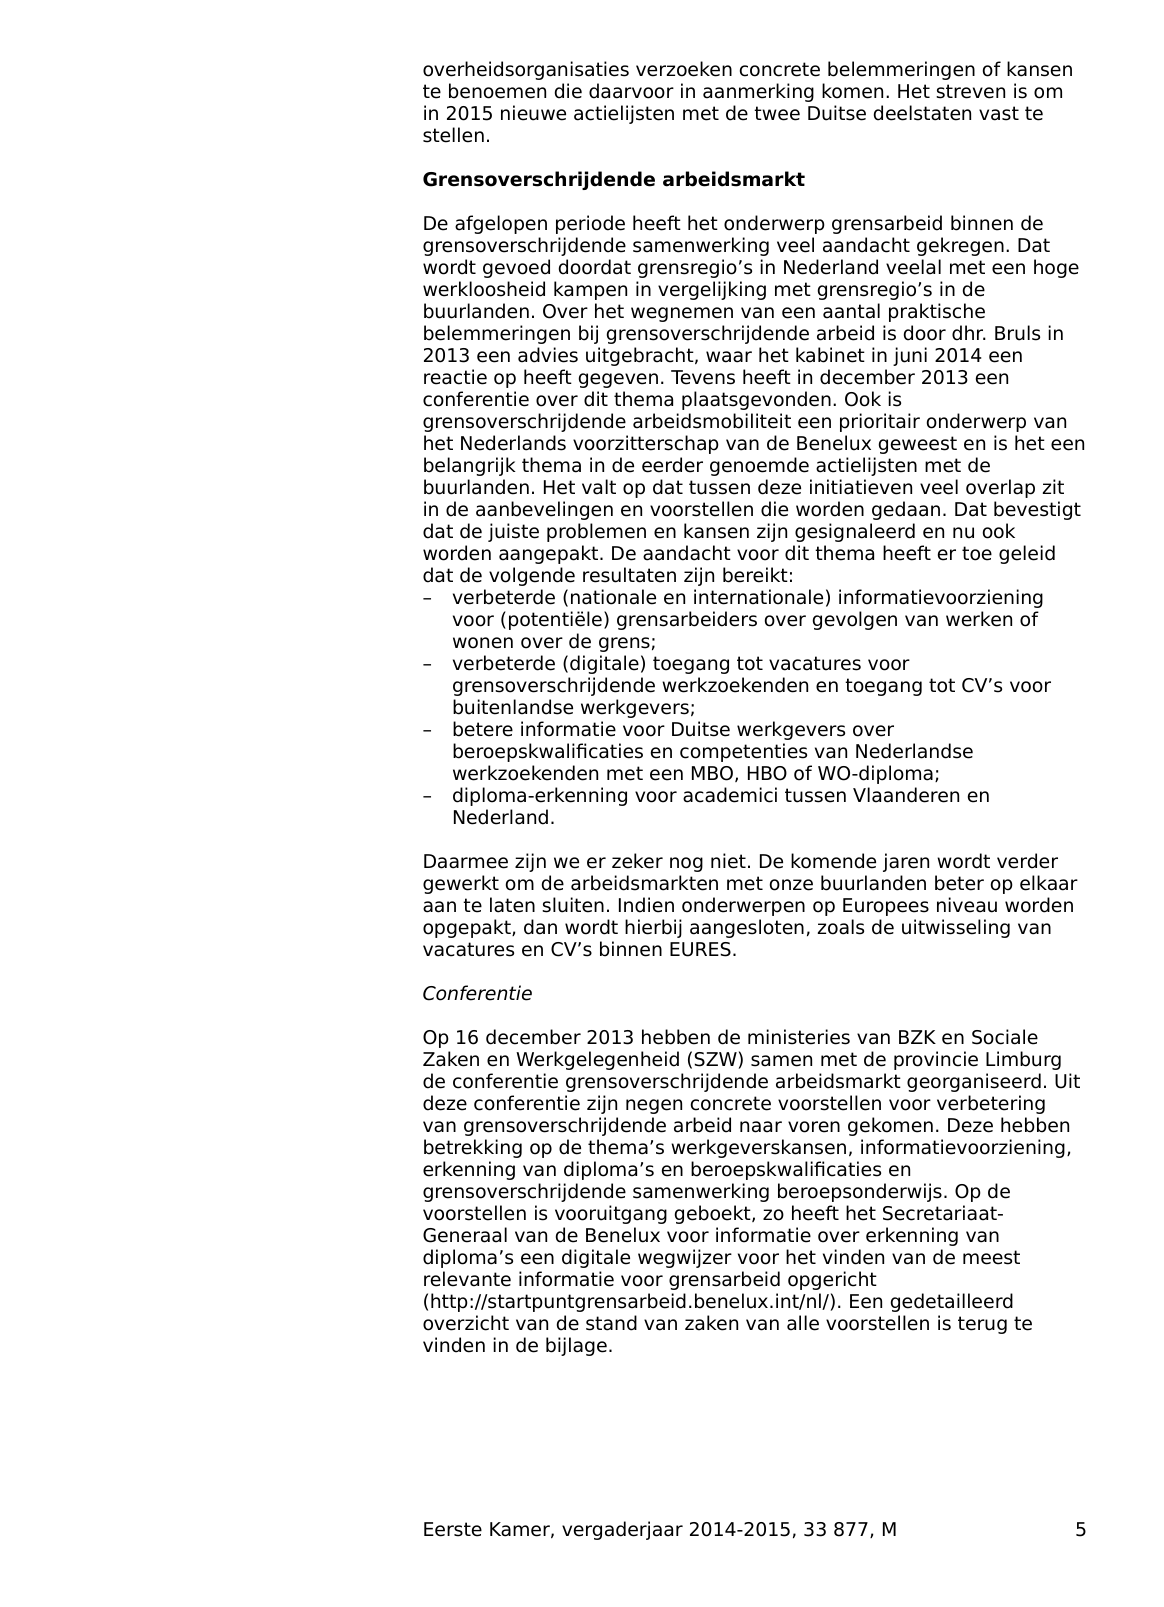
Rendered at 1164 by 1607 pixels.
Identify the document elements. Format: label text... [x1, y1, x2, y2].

text Daarmee zijn we er zeker nog niet. De komende jaren wordt verder gewerkt om de arbeidsmarkten met onze buurlanden beter op elkaar aan te laten sluiten. Indien onderwerpen op Europees niveau worden opgepakt, dan wordt hierbij aangesloten, zoals de uitwisseling van vacatures en CV’s binnen EURES. [422, 851, 1087, 961]
text Op 16 december 2013 hebben de ministeries van BZK en Sociale Zaken en Werkgelegenheid (SZW) samen met de provincie Limburg de conferentie grensoverschrijdende arbeidsmarkt georganiseerd. Uit deze conferentie zijn negen concrete voorstellen voor verbetering van grensoverschrijdende arbeid naar voren gekomen. Deze hebben betrekking op de thema’s werkgeverskansen, informatievoorziening, erkenning van diploma’s en beroepskwalificaties en grensoverschrijdende samenwerking beroepsonderwijs. Op de voorstellen is vooruitgang geboekt, zo heeft het Secretariaat-Generaal van de Benelux voor informatie over erkenning van diploma’s een digitale wegwijzer voor het vinden van de meest relevante informatie voor grensarbeid opgericht (http://startpuntgrensarbeid.benelux.int/nl/). Een gedetailleerd overzicht van de stand van zaken van alle voorstellen is terug te vinden in de bijlage. [422, 1027, 1087, 1357]
text – betere informatie voor Duitse werkgevers over beroepskwalificaties en competenties van Nederlandse werkzoekenden met een MBO, HBO of WO-diploma; [422, 719, 1087, 785]
text – diploma-erkenning voor academici tussen Vlaanderen en Nederland. [422, 785, 1087, 829]
text overheidsorganisaties verzoeken concrete belemmeringen of kansen te benoemen die daarvoor in aanmerking komen. Het streven is om in 2015 nieuwe actielijsten met de twee Duitse deelstaten vast te stellen. [422, 59, 1087, 147]
text – verbeterde (digitale) toegang tot vacatures voor grensoverschrijdende werkzoekenden en toegang tot CV’s voor buitenlandse werkgevers; [422, 653, 1087, 719]
text – verbeterde (nationale en internationale) informatievoorziening voor (potentiële) grensarbeiders over gevolgen van werken of wonen over de grens; [422, 587, 1087, 653]
text De afgelopen periode heeft het onderwerp grensarbeid binnen de grensoverschrijdende samenwerking veel aandacht gekregen. Dat wordt gevoed doordat grensregio’s in Nederland veelal met een hoge werkloosheid kampen in vergelijking met grensregio’s in de buurlanden. Over het wegnemen van een aantal praktische belemmeringen bij grensoverschrijdende arbeid is door dhr. Bruls in 2013 een advies uitgebracht, waar het kabinet in juni 2014 een reactie op heeft gegeven. Tevens heeft in december 2013 een conferentie over dit thema plaatsgevonden. Ook is grensoverschrijdende arbeidsmobiliteit een prioritair onderwerp van het Nederlands voorzitterschap van de Benelux geweest en is het een belangrijk thema in de eerder genoemde actielijsten met de buurlanden. Het valt op dat tussen deze initiatieven veel overlap zit in de aanbevelingen en voorstellen die worden gedaan. Dat bevestigt dat de juiste problemen en kansen zijn gesignaleerd en nu ook worden aangepakt. De aandacht voor dit thema heeft er toe geleid dat de volgende resultaten zijn bereikt: [422, 213, 1087, 587]
subtitle Conferentie [422, 983, 1087, 1005]
subtitle Grensoverschrijdende arbeidsmarkt [422, 169, 1087, 191]
